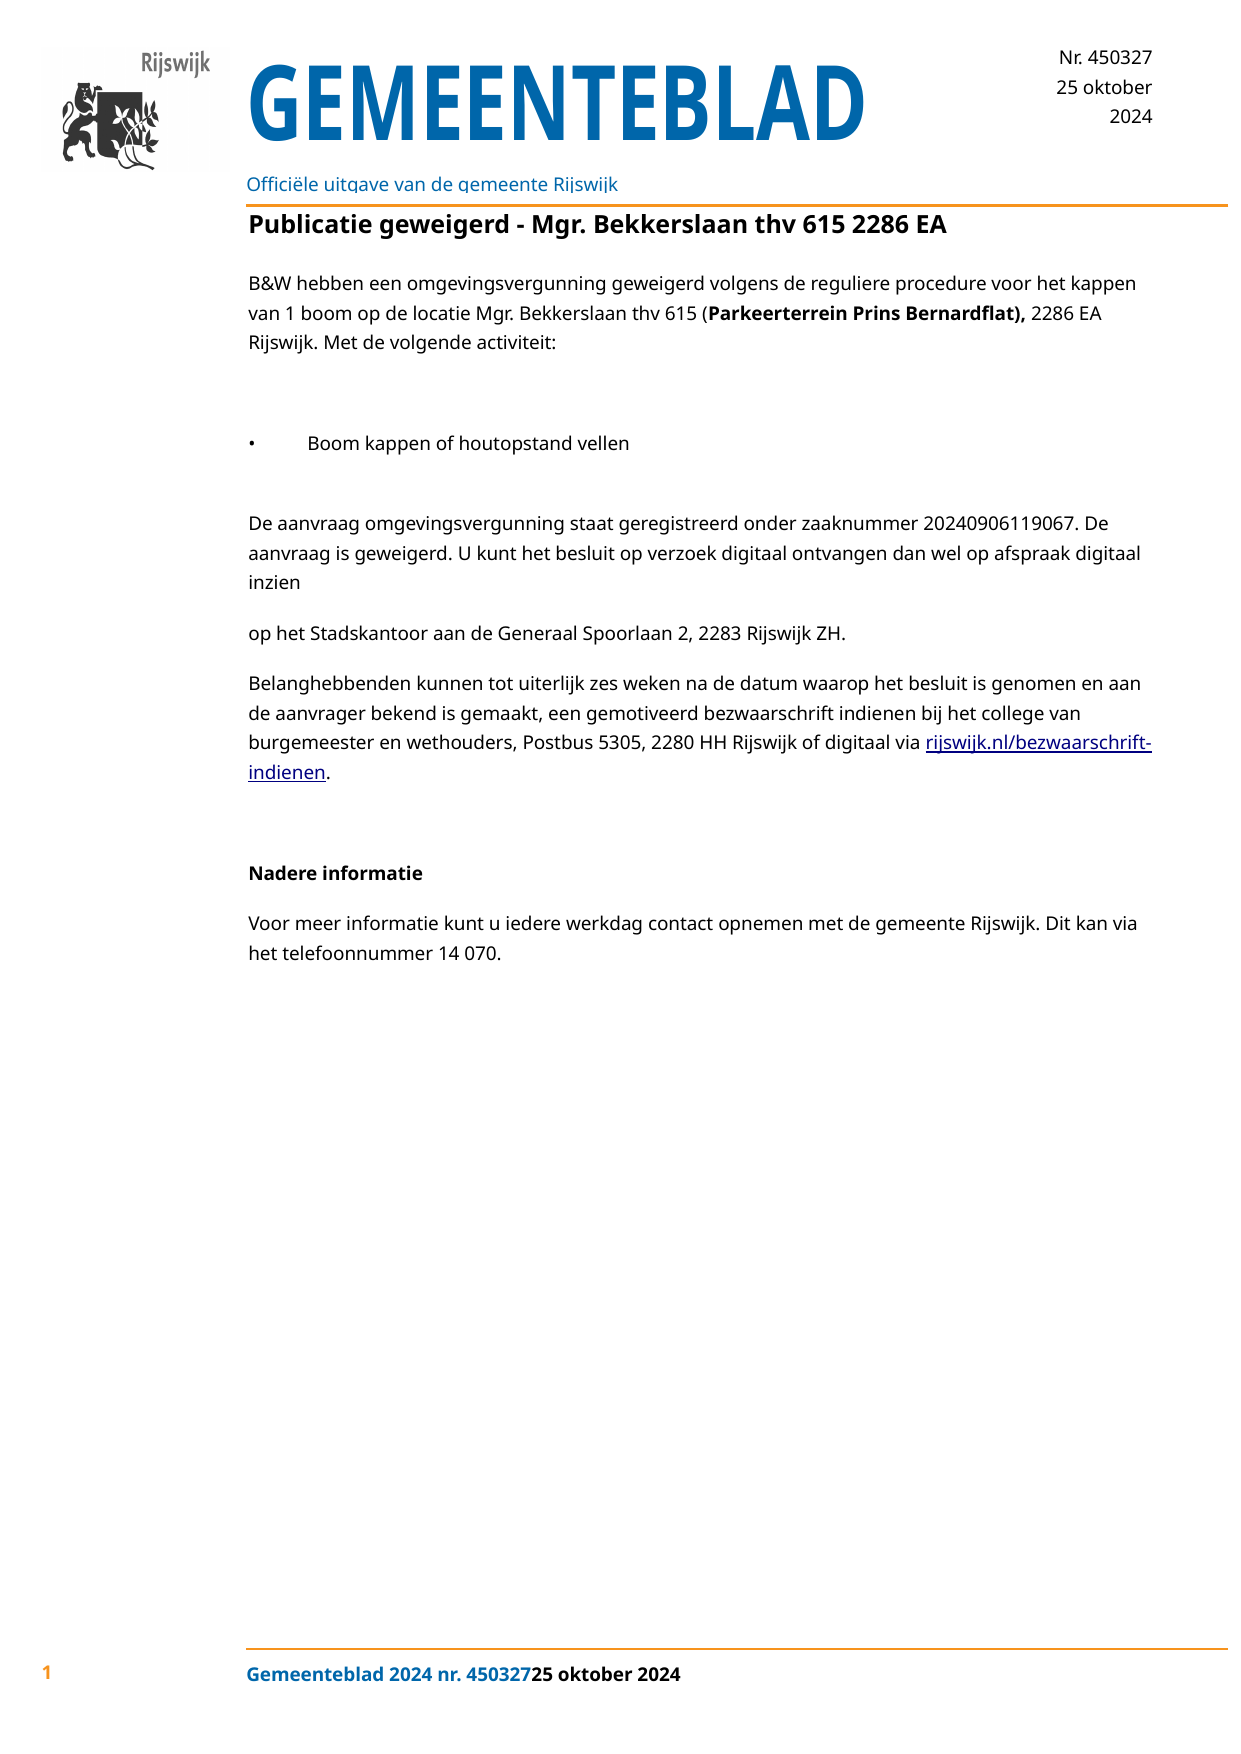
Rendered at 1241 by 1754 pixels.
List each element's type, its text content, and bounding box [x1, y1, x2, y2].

text Nadere informatie [248, 860, 1152, 886]
list Boom kappen of houtopstand vellen [248, 430, 1152, 456]
text B&W hebben een omgevingsvergunning geweigerd volgens de reguliere procedure voor het kappen van 1 boom op de locatie Mgr. Bekkerslaan thv 615 (Parkeerterrein Prins Bernardflat), 2286 EA Rijswijk. Met de volgende activiteit: [248, 270, 1152, 355]
text Publicatie geweigerd - Mgr. Bekkerslaan thv 615 2286 EA [248, 207, 1152, 241]
text Voor meer informatie kunt u iedere werkdag contact opnemen met de gemeente Rijswijk. Dit kan via het telefoonnummer 14 070. [248, 910, 1152, 966]
picture [41, 47, 231, 172]
text Belanghebbenden kunnen tot uiterlijk zes weken na de datum waarop het besluit is genomen en aan de aanvrager bekend is gemaakt, een gemotiveerd bezwaarschrift indienen bij het college van burgemeester en wethouders, Postbus 5305, 2280 HH Rijswijk of digitaal via rijswijk.nl/bezwaarschrift-indienen. [248, 670, 1152, 785]
text De aanvraag omgevingsvergunning staat geregistreerd onder zaaknummer 20240906119067. De aanvraag is geweigerd. U kunt het besluit op verzoek digitaal ontvangen dan wel op afspraak digitaal inzien [248, 510, 1152, 595]
text op het Stadskantoor aan de Generaal Spoorlaan 2, 2283 Rijswijk ZH. [248, 620, 1152, 646]
